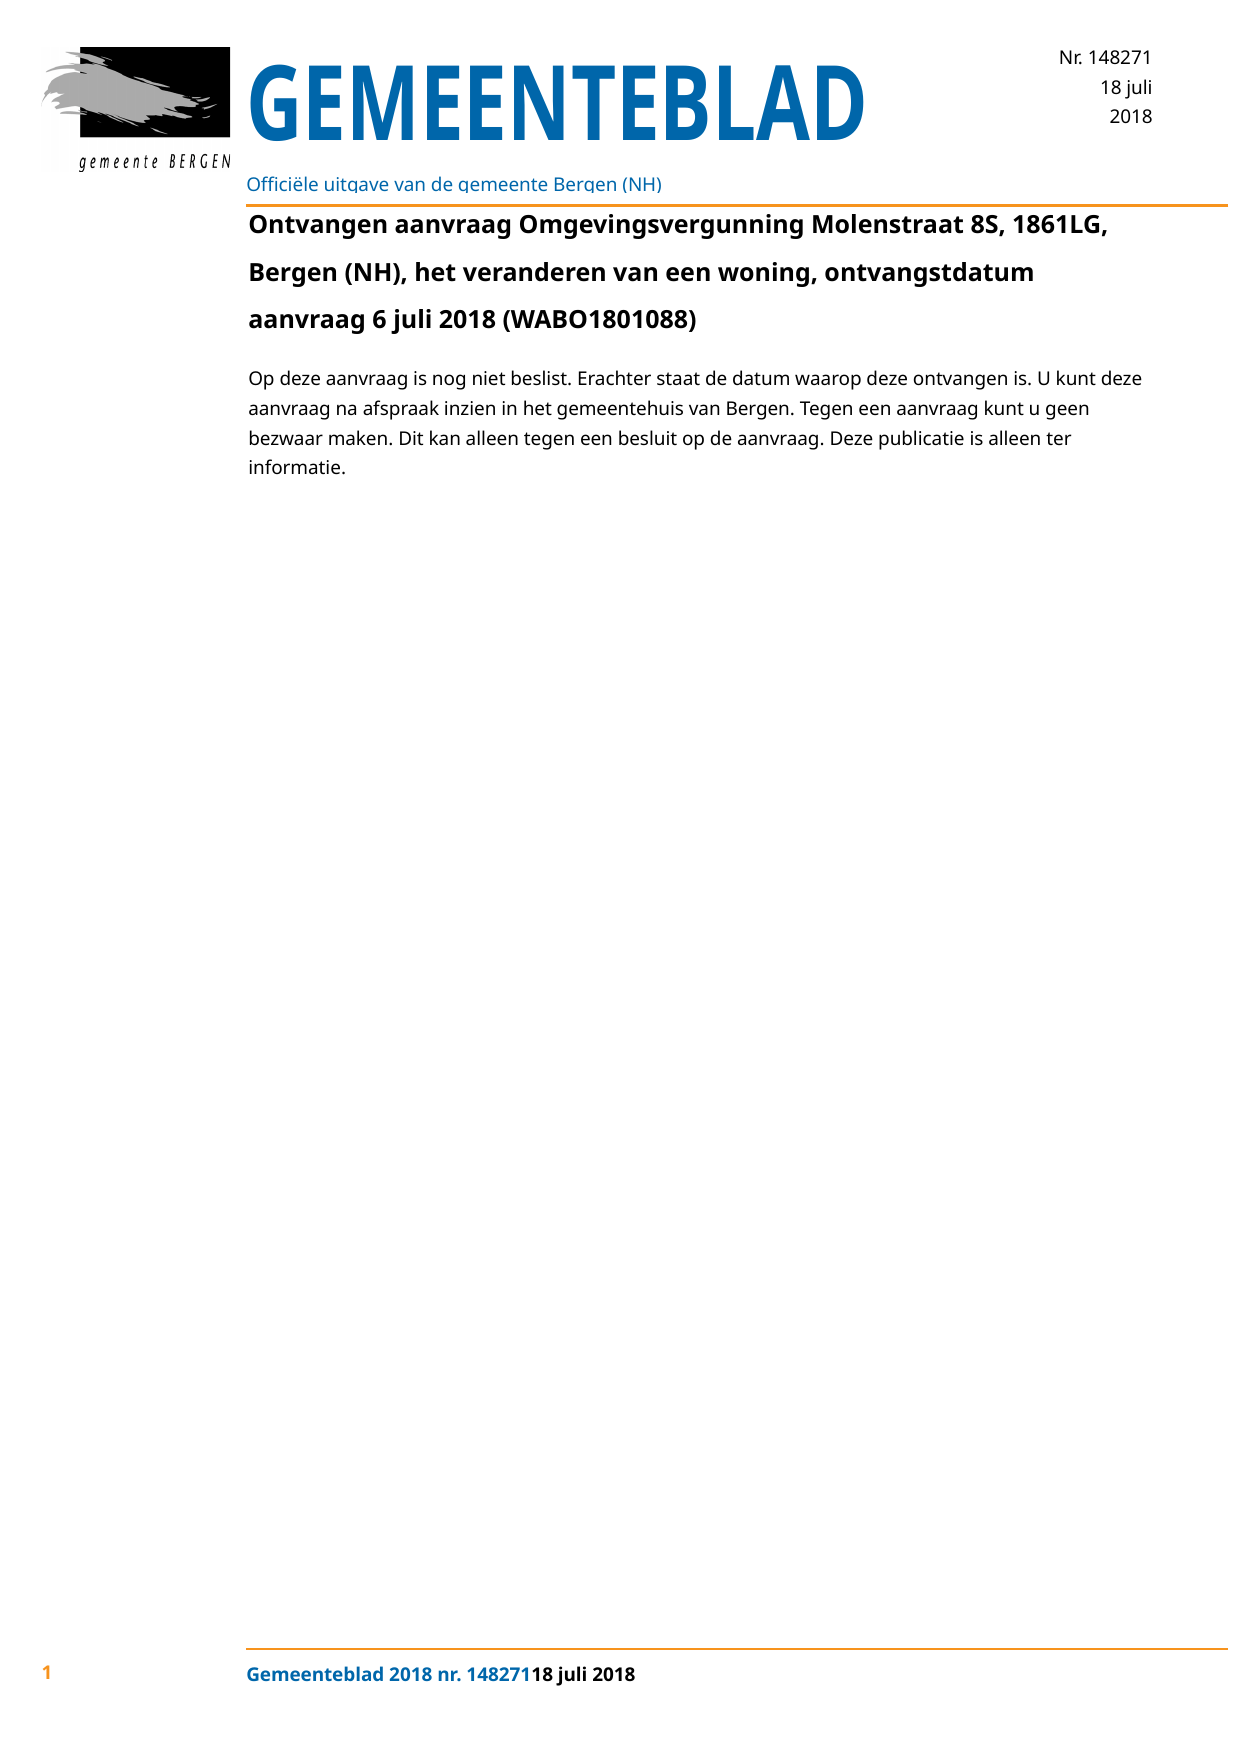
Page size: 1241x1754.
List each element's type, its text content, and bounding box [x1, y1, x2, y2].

text Op deze aanvraag is nog niet beslist. Erachter staat de datum waarop deze ontvangen is. U kunt deze aanvraag na afspraak inzien in het gemeentehuis van Bergen. Tegen een aanvraag kunt u geen bezwaar maken. Dit kan alleen tegen een besluit op de aanvraag. Deze publicatie is alleen ter informatie. [248, 366, 1152, 480]
text Ontvangen aanvraag Omgevingsvergunning Molenstraat 8S, 1861LG, Bergen (NH), het veranderen van een woning, ontvangstdatum aanvraag 6 juli 2018 (WABO1801088) [248, 207, 1152, 336]
picture [41, 47, 231, 172]
